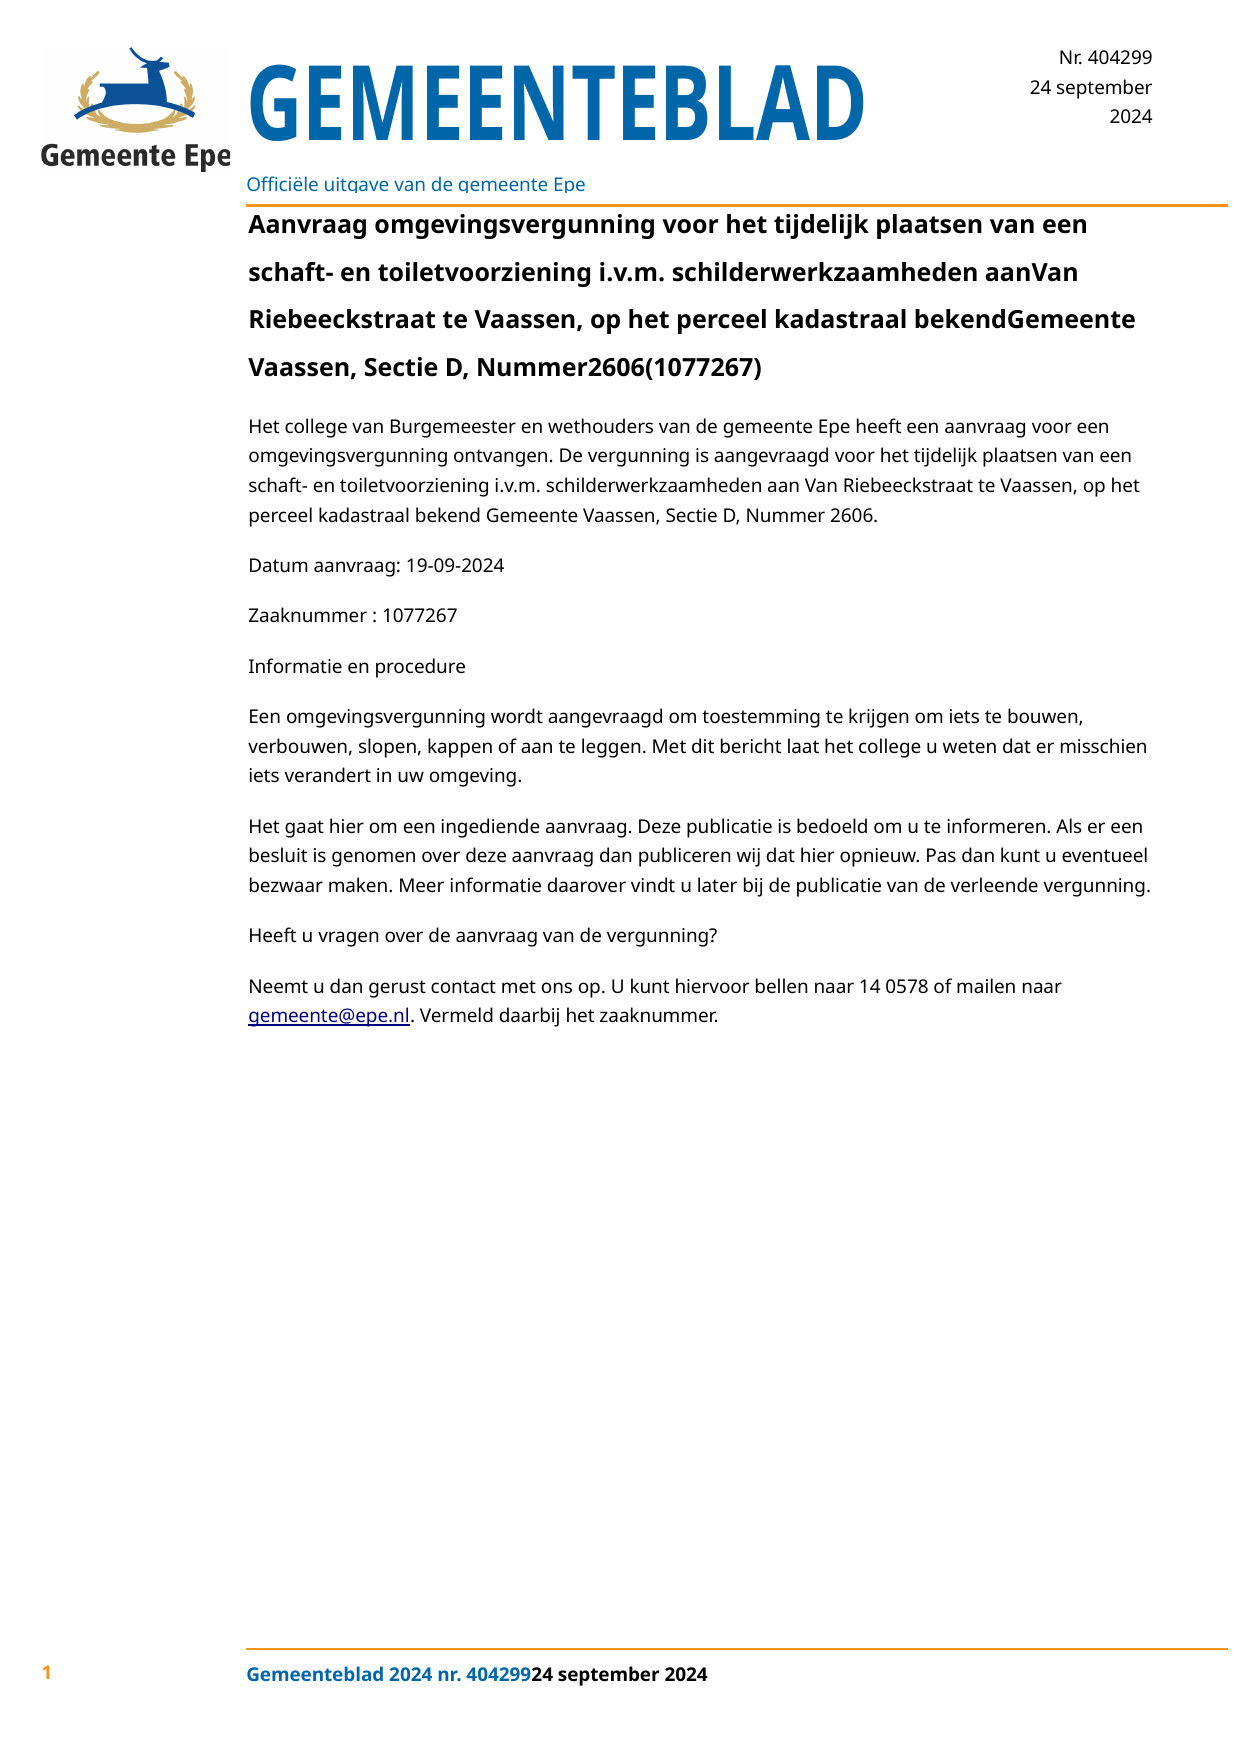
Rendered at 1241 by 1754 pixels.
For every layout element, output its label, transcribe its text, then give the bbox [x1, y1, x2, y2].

text Zaaknummer : 1077267 [248, 603, 1152, 628]
text Het gaat hier om een ingediende aanvraag. Deze publicatie is bedoeld om u te informeren. Als er een besluit is genomen over deze aanvraag dan publiceren wij dat hier opnieuw. Pas dan kunt u eventueel bezwaar maken. Meer informatie daarover vindt u later bij de publicatie van de verleende vergunning. [248, 813, 1152, 898]
text Neemt u dan gerust contact met ons op. U kunt hiervoor bellen naar 14 0578 of mailen naar gemeente@epe.nl. Vermeld daarbij het zaaknummer. [248, 973, 1152, 1028]
text Datum aanvraag: 19-09-2024 [248, 552, 1152, 578]
text Het college van Burgemeester en wethouders van de gemeente Epe heeft een aanvraag voor een omgevingsvergunning ontvangen. De vergunning is aangevraagd voor het tijdelijk plaatsen van een schaft- en toiletvoorziening i.v.m. schilderwerkzaamheden aan Van Riebeeckstraat te Vaassen, op het perceel kadastraal bekend Gemeente Vaassen, Sectie D, Nummer 2606. [248, 413, 1152, 528]
picture [41, 47, 231, 172]
text Heeft u vragen over de aanvraag van de vergunning? [248, 923, 1152, 948]
text Aanvraag omgevingsvergunning voor het tijdelijk plaatsen van een schaft- en toiletvoorziening i.v.m. schilderwerkzaamheden aanVan Riebeeckstraat te Vaassen, op het perceel kadastraal bekendGemeente Vaassen, Sectie D, Nummer2606(1077267) [248, 207, 1152, 384]
text Een omgevingsvergunning wordt aangevraagd om toestemming te krijgen om iets te bouwen, verbouwen, slopen, kappen of aan te leggen. Met dit bericht laat het college u weten dat er misschien iets verandert in uw omgeving. [248, 703, 1152, 788]
text Informatie en procedure [248, 653, 1152, 679]
